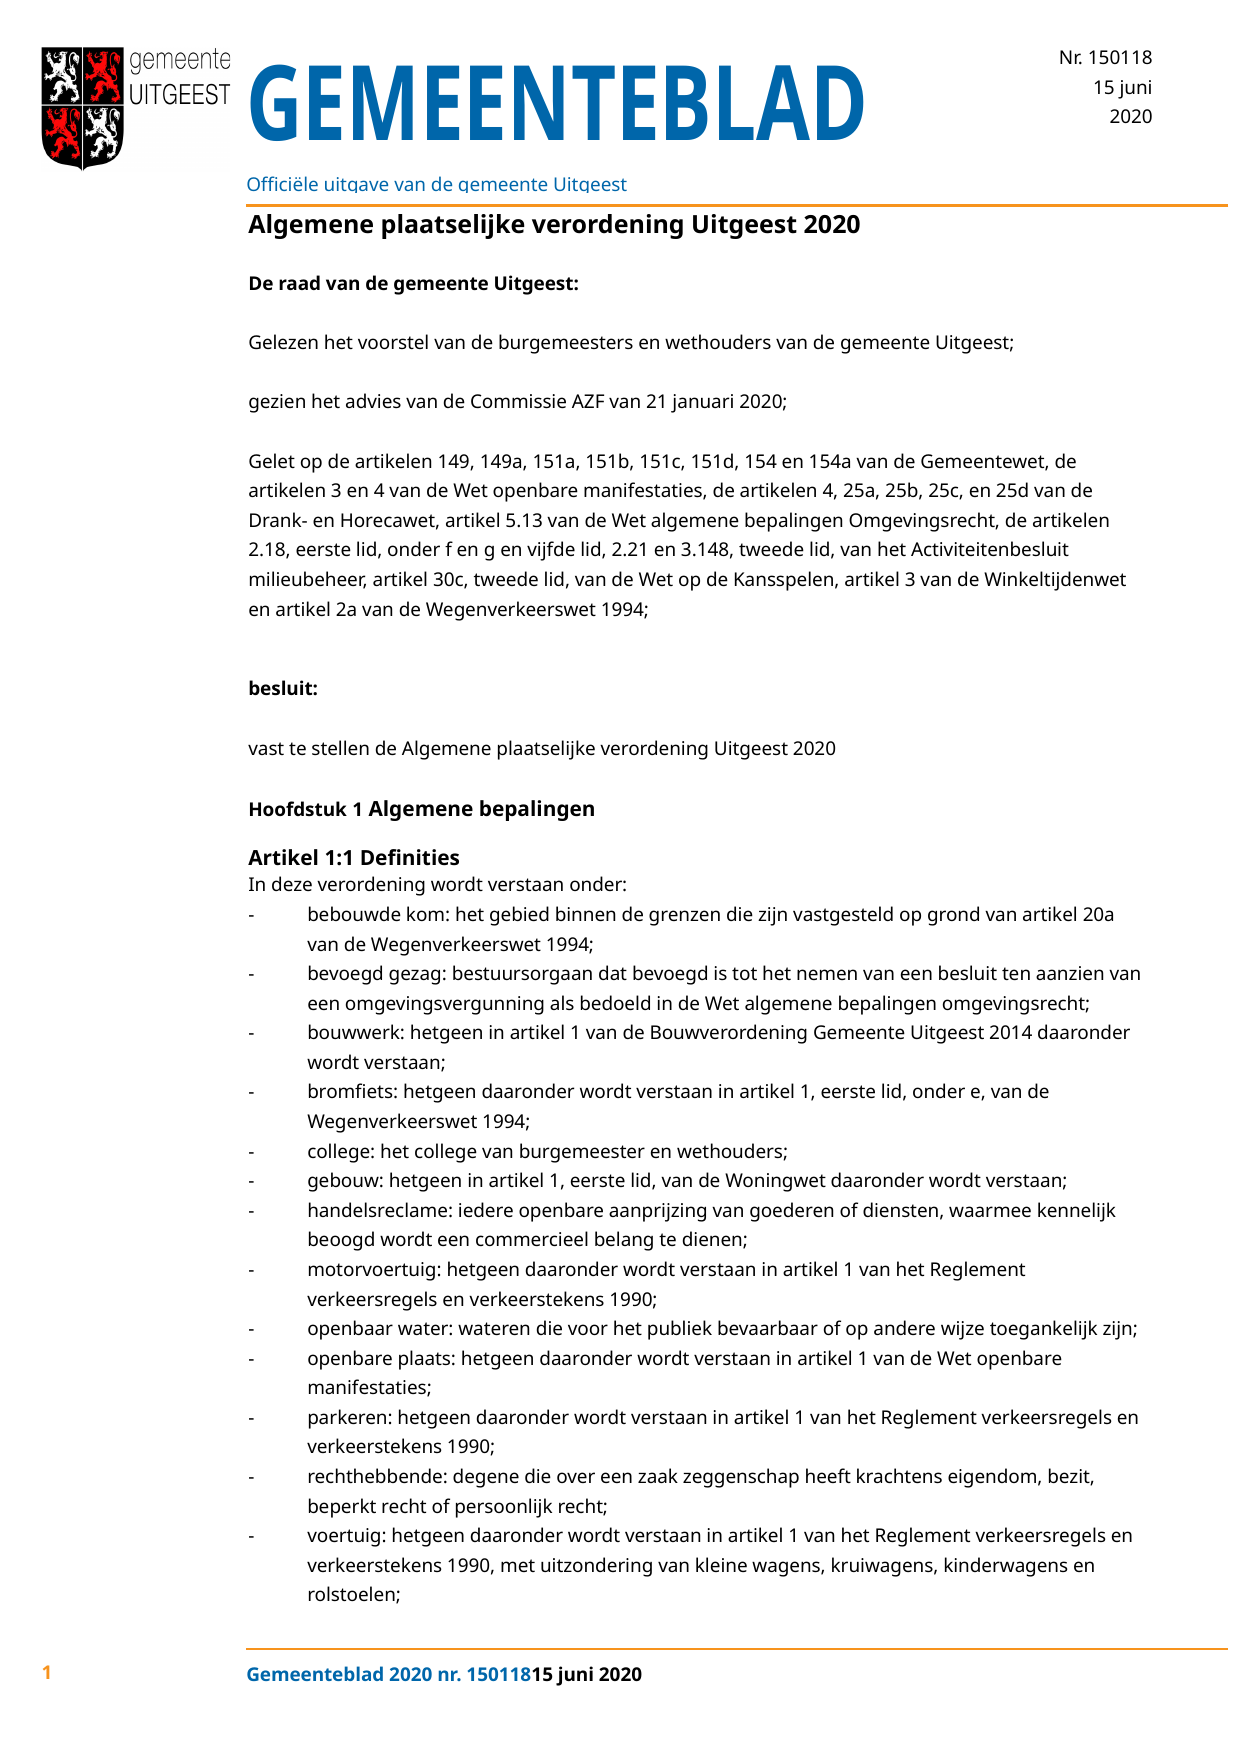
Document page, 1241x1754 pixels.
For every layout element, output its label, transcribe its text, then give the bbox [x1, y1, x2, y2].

text Gelet op de artikelen 149, 149a, 151a, 151b, 151c, 151d, 154 en 154a van de Gemeentewet, de artikelen 3 en 4 van de Wet openbare manifestaties, de artikelen 4, 25a, 25b, 25c, en 25d van de Drank- en Horecawet, artikel 5.13 van de Wet algemene bepalingen Omgevingsrecht, de artikelen 2.18, eerste lid, onder f en g en vijfde lid, 2.21 en 3.148, tweede lid, van het Activiteitenbesluit milieubeheer, artikel 30c, tweede lid, van de Wet op de Kansspelen, artikel 3 van de Winkeltijdenwet en artikel 2a van de Wegenverkeerswet 1994; [248, 448, 1152, 621]
text Hoofdstuk 1 Algemene bepalingen [248, 794, 1152, 822]
list rechthebbende: degene die over een zaak zeggenschap heeft krachtens eigendom, bezit, beperkt recht of persoonlijk recht; [248, 1463, 1152, 1519]
list openbare plaats: hetgeen daaronder wordt verstaan in artikel 1 van de Wet openbare manifestaties; [248, 1345, 1152, 1400]
text vast te stellen de Algemene plaatselijke verordening Uitgeest 2020 [248, 735, 1152, 761]
list bromfiets: hetgeen daaronder wordt verstaan in artikel 1, eerste lid, onder e, van de Wegenverkeerswet 1994; [248, 1079, 1152, 1134]
list college: het college van burgemeester en wethouders; [248, 1138, 1152, 1164]
text Gelezen het voorstel van de burgemeesters en wethouders van de gemeente Uitgeest; [248, 329, 1152, 355]
list gebouw: hetgeen in artikel 1, eerste lid, van de Woningwet daaronder wordt verstaan; [248, 1167, 1152, 1193]
text besluit: [248, 676, 1152, 701]
text gezien het advies van de Commissie AZF van 21 januari 2020; [248, 389, 1152, 414]
list openbaar water: wateren die voor het publiek bevaarbaar of op andere wijze toegankelijk zijn; [248, 1315, 1152, 1341]
text Algemene plaatselijke verordening Uitgeest 2020 [248, 207, 1152, 241]
list parkeren: hetgeen daaronder wordt verstaan in artikel 1 van het Reglement verkeersregels en verkeerstekens 1990; [248, 1404, 1152, 1459]
picture [41, 47, 231, 172]
list bebouwde kom: het gebied binnen de grenzen die zijn vastgesteld op grond van artikel 20a van de Wegenverkeerswet 1994; [248, 901, 1152, 957]
list motorvoertuig: hetgeen daaronder wordt verstaan in artikel 1 van het Reglement verkeersregels en verkeerstekens 1990; [248, 1256, 1152, 1312]
list handelsreclame: iedere openbare aanprijzing van goederen of diensten, waarmee kennelijk beoogd wordt een commercieel belang te dienen; [248, 1197, 1152, 1252]
text Artikel 1:1 Definities [248, 843, 1152, 872]
text De raad van de gemeente Uitgeest: [248, 270, 1152, 296]
list bevoegd gezag: bestuursorgaan dat bevoegd is tot het nemen van een besluit ten aanzien van een omgevingsvergunning als bedoeld in de Wet algemene bepalingen omgevingsrecht; [248, 960, 1152, 1016]
list bouwwerk: hetgeen in artikel 1 van de Bouwverordening Gemeente Uitgeest 2014 daaronder wordt verstaan; [248, 1019, 1152, 1075]
text In deze verordening wordt verstaan onder: [248, 872, 1152, 897]
list voertuig: hetgeen daaronder wordt verstaan in artikel 1 van het Reglement verkeersregels en verkeerstekens 1990, met uitzondering van kleine wagens, kruiwagens, kinderwagens en rolstoelen; [248, 1522, 1152, 1607]
